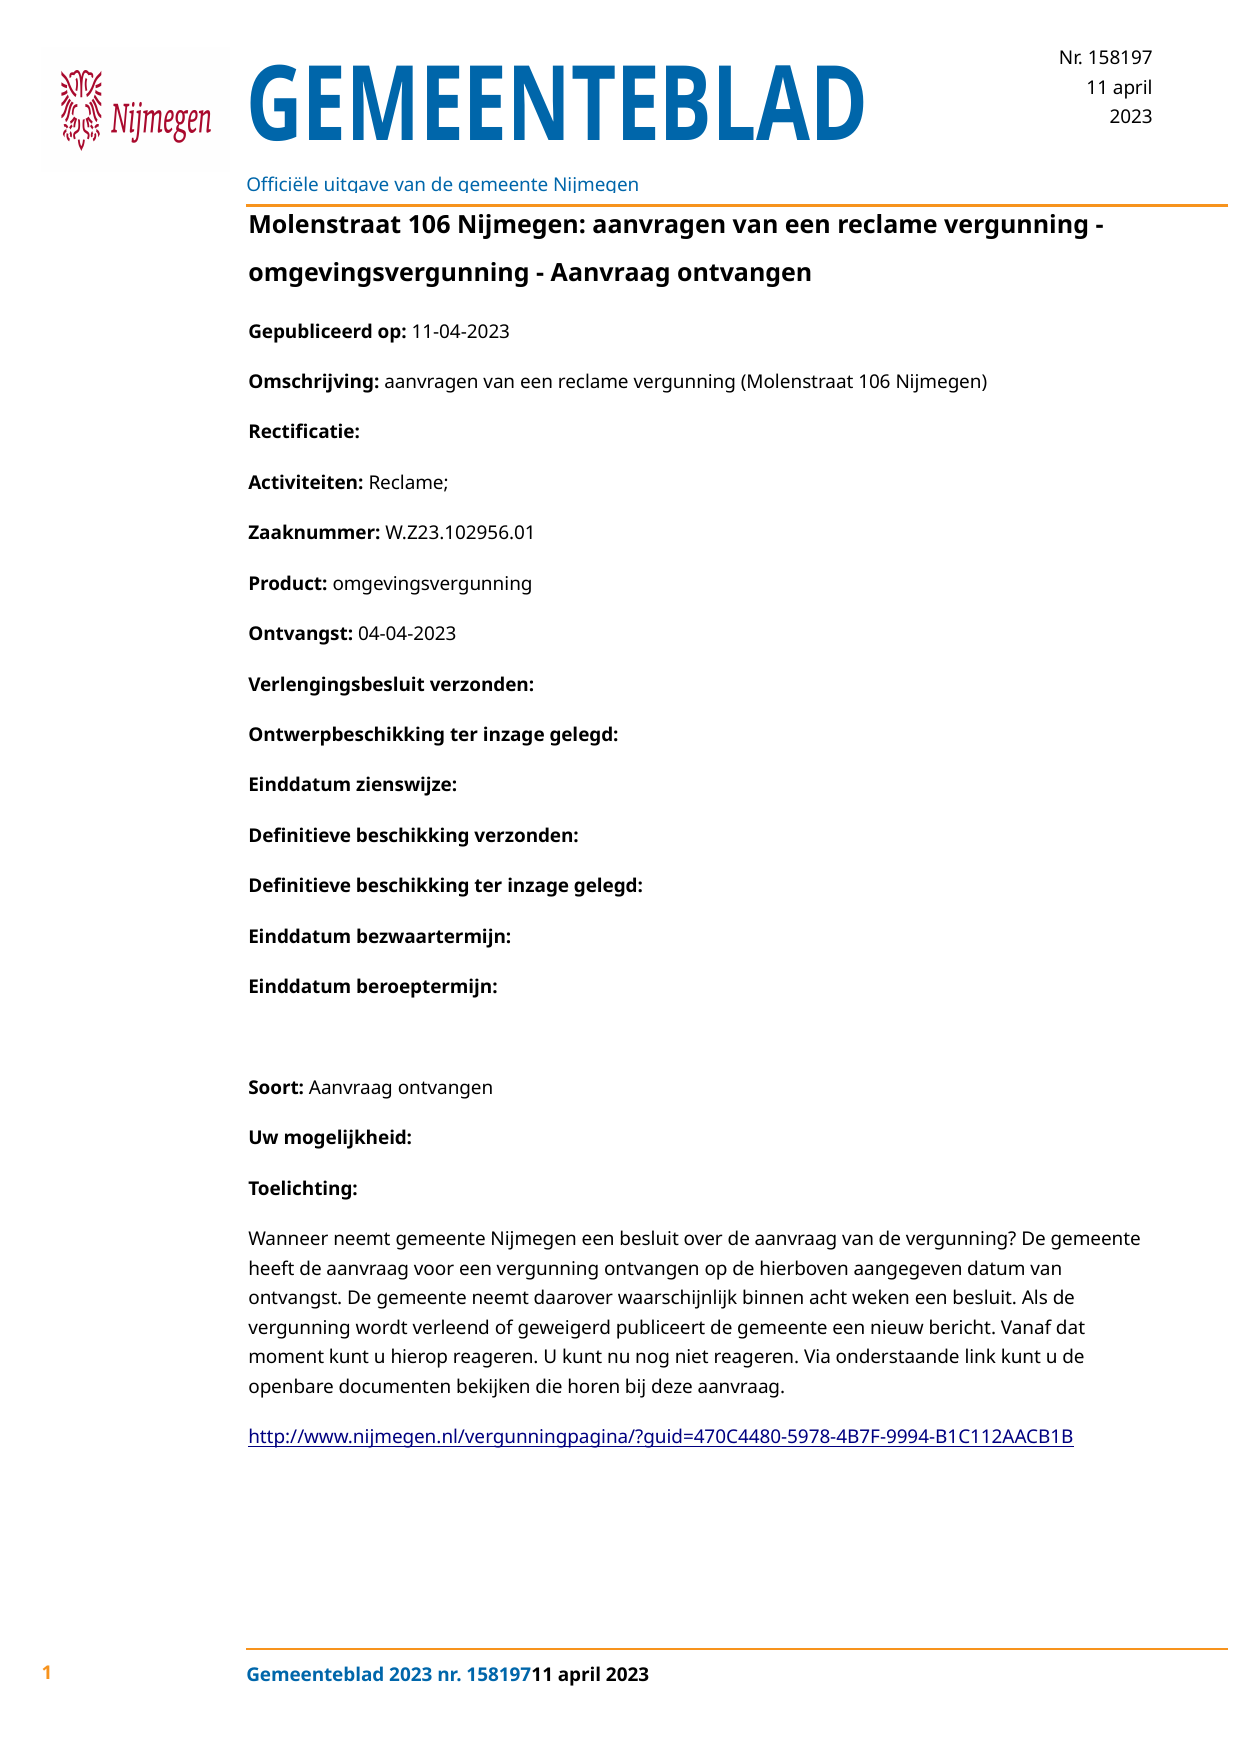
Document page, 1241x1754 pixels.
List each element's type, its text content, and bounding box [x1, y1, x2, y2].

text Molenstraat 106 Nijmegen: aanvragen van een reclame vergunning - omgevingsvergunning - Aanvraag ontvangen [248, 207, 1152, 288]
text Ontwerpbeschikking ter inzage gelegd: [248, 721, 1152, 747]
text Definitieve beschikking ter inzage gelegd: [248, 872, 1152, 898]
text Definitieve beschikking verzonden: [248, 822, 1152, 848]
text Rectificatie: [248, 419, 1152, 444]
text http://www.nijmegen.nl/vergunningpagina/?guid=470C4480-5978-4B7F-9994-B1C112AACB1B [248, 1424, 1152, 1449]
text Omschrijving: aanvragen van een reclame vergunning (Molenstraat 106 Nijmegen) [248, 368, 1152, 394]
text Einddatum bezwaartermijn: [248, 923, 1152, 949]
text Product: omgevingsvergunning [248, 570, 1152, 596]
text Wanneer neemt gemeente Nijmegen een besluit over de aanvraag van de vergunning? De gemeente heeft de aanvraag voor een vergunning ontvangen op de hierboven aangegeven datum van ontvangst. De gemeente neemt daarover waarschijnlijk binnen acht weken een besluit. Als de vergunning wordt verleend of geweigerd publiceert de gemeente een nieuw bericht. Vanaf dat moment kunt u hierop reageren. U kunt nu nog niet reageren. Via onderstaande link kunt u de openbare documenten bekijken die horen bij deze aanvraag. [248, 1225, 1152, 1399]
text Activiteiten: Reclame; [248, 469, 1152, 495]
text Ontvangst: 04-04-2023 [248, 620, 1152, 646]
text Einddatum beroeptermijn: [248, 973, 1152, 999]
text Verlengingsbesluit verzonden: [248, 671, 1152, 697]
text Toelichting: [248, 1175, 1152, 1201]
picture [41, 47, 231, 172]
text Soort: Aanvraag ontvangen [248, 1074, 1152, 1100]
text Einddatum zienswijze: [248, 772, 1152, 797]
text Zaaknummer: W.Z23.102956.01 [248, 519, 1152, 545]
text Gepubliceerd op: 11-04-2023 [248, 318, 1152, 344]
text Uw mogelijkheid: [248, 1124, 1152, 1150]
